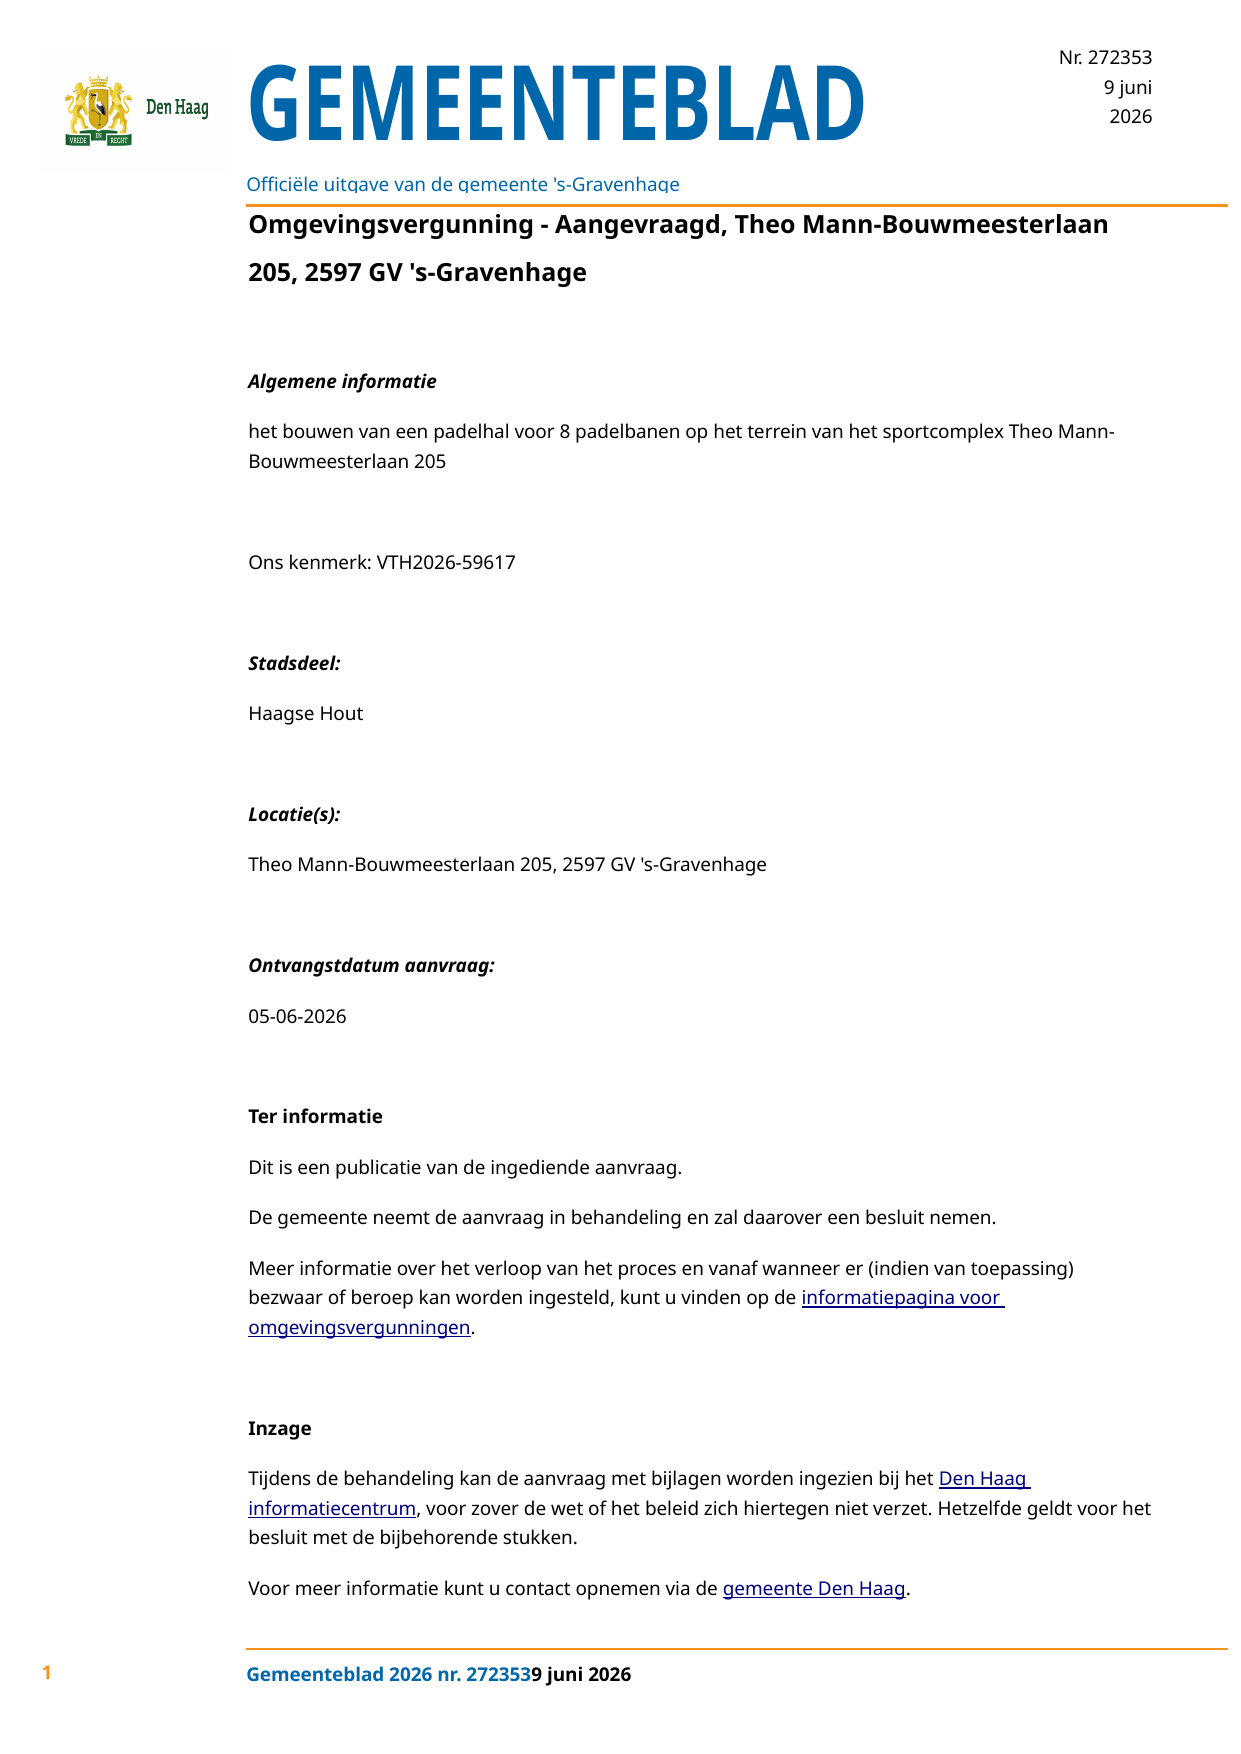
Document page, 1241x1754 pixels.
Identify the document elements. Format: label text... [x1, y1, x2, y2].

text Inzage [248, 1415, 1152, 1441]
text De gemeente neemt de aanvraag in behandeling en zal daarover een besluit nemen. [248, 1204, 1152, 1230]
text Meer informatie over het verloop van het proces en vanaf wanneer er (indien van toepassing) bezwaar of beroep kan worden ingesteld, kunt u vinden op de informatiepagina voor omgevingsvergunningen. [248, 1255, 1152, 1340]
text Tijdens de behandeling kan de aanvraag met bijlagen worden ingezien bij het Den Haag informatiecentrum, voor zover de wet of het beleid zich hiertegen niet verzet. Hetzelfde geldt voor het besluit met de bijbehorende stukken. [248, 1465, 1152, 1550]
text Ons kenmerk: VTH2026-59617 [248, 549, 1152, 575]
text Theo Mann-Bouwmeesterlaan 205, 2597 GV 's-Gravenhage [248, 852, 1152, 877]
text Stadsdeel: [248, 650, 1152, 676]
text Ter informatie [248, 1104, 1152, 1129]
text het bouwen van een padelhal voor 8 padelbanen op het terrein van het sportcomplex Theo Mann-Bouwmeesterlaan 205 [248, 419, 1152, 474]
text Locatie(s): [248, 801, 1152, 827]
text Dit is een publicatie van de ingediende aanvraag. [248, 1154, 1152, 1180]
text 05-06-2026 [248, 1003, 1152, 1029]
text Haagse Hout [248, 700, 1152, 726]
text Omgevingsvergunning - Aangevraagd, Theo Mann-Bouwmeesterlaan 205, 2597 GV 's-Gravenhage [248, 207, 1152, 288]
text Algemene informatie [248, 368, 1152, 394]
text Voor meer informatie kunt u contact opnemen via de gemeente Den Haag. [248, 1575, 1152, 1601]
picture [41, 47, 231, 172]
text Ontvangstdatum aanvraag: [248, 952, 1152, 978]
